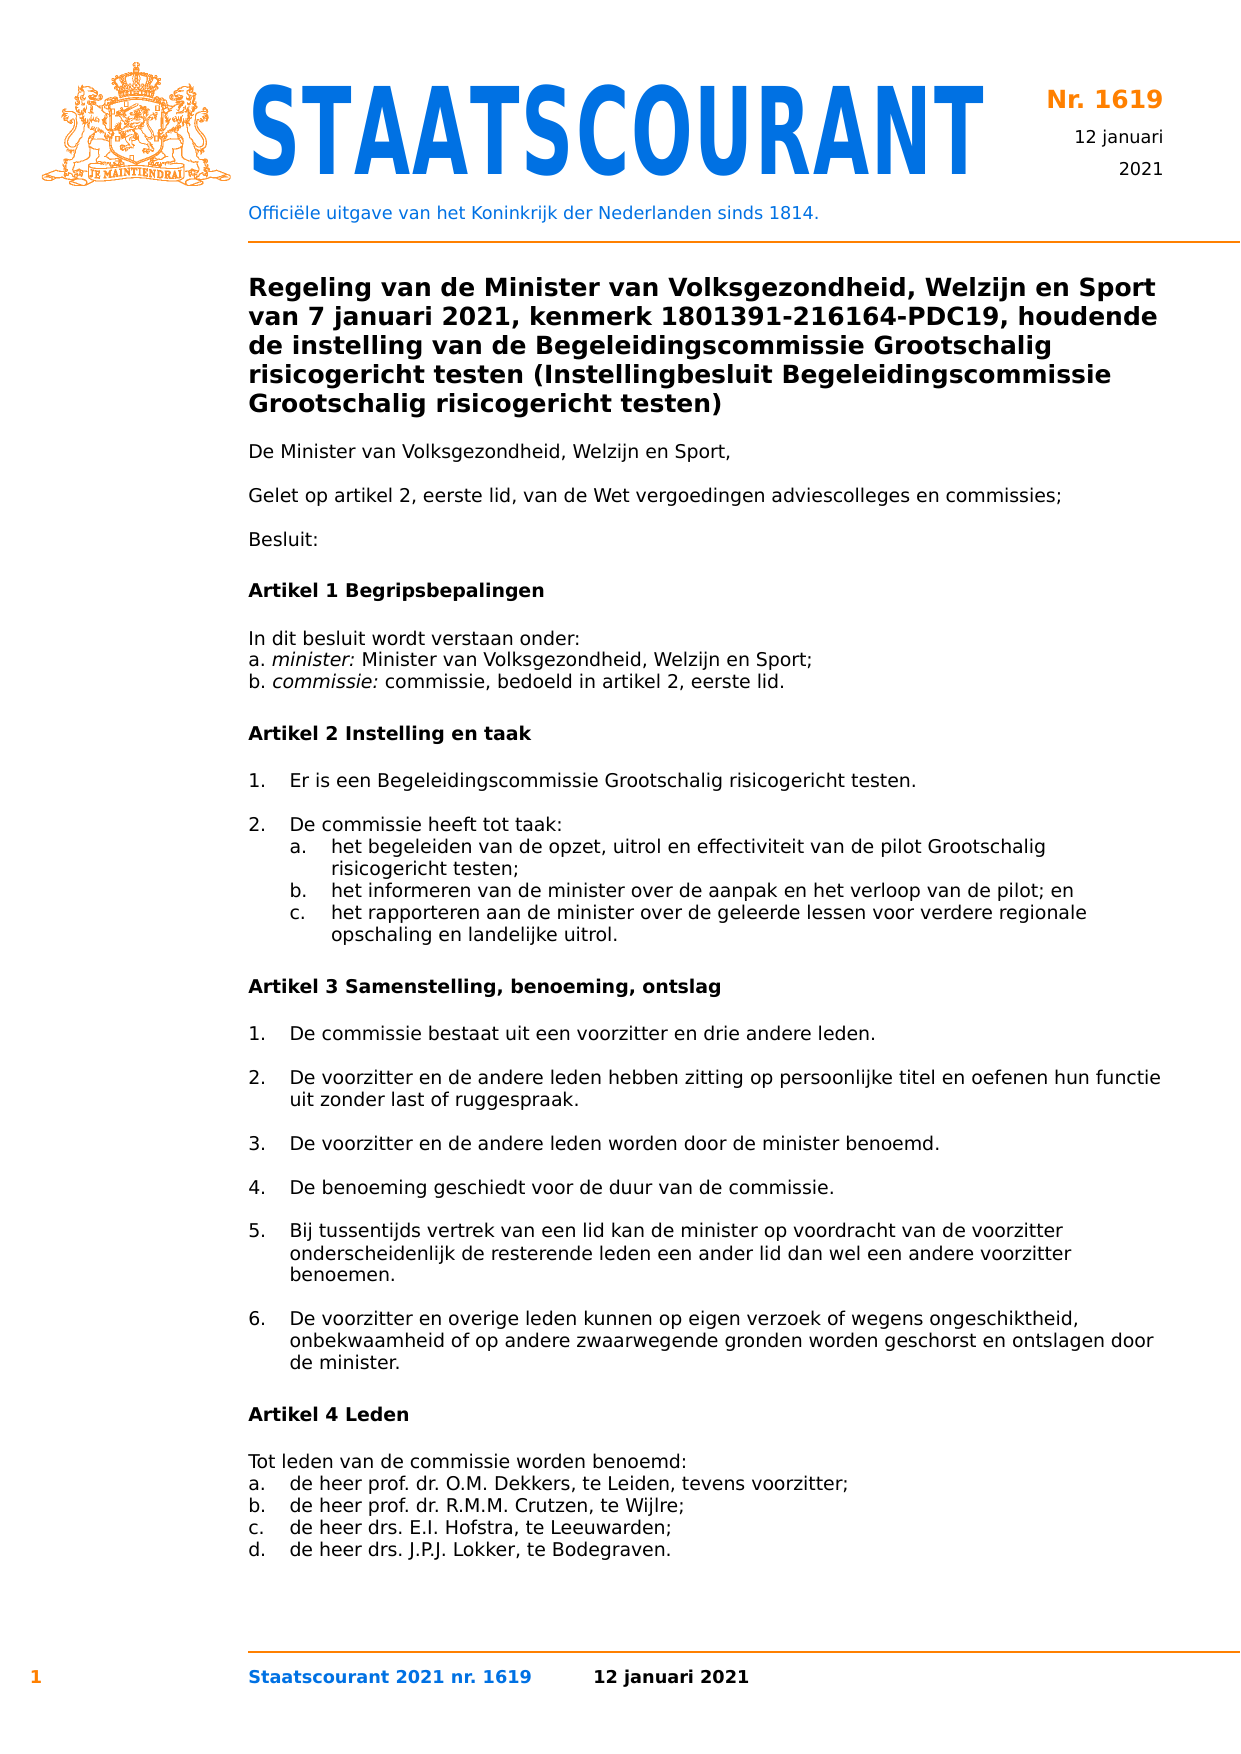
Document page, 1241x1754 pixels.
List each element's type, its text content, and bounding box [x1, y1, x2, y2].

text 1. De commissie bestaat uit een voorzitter en drie andere leden. [248, 1023, 1163, 1045]
table_header Nr. 1619 [998, 62, 1240, 121]
text In dit besluit wordt verstaan onder: [248, 627, 1163, 649]
table_cell 12 januari [998, 121, 1240, 153]
text d. de heer drs. J.P.J. Lokker, te Bodegraven. [248, 1539, 1163, 1561]
text Tot leden van de commissie worden benoemd: [248, 1451, 1163, 1473]
subtitle Regeling van de Minister van Volksgezondheid, Welzijn en Sport van 7 januari 2021, kenmerk 1801391-216164-PDC19, houdende de instelling van de Begeleidingscommissie Grootschalig risicogericht testen (Instellingbesluit Begeleidingscommissie Grootschalig risicogericht testen) [248, 273, 1163, 419]
text Besluit: [248, 528, 1163, 550]
text a. minister: Minister van Volksgezondheid, Welzijn en Sport; [248, 649, 1163, 671]
text c. de heer drs. E.I. Hofstra, te Leeuwarden; [248, 1517, 1163, 1539]
text a. de heer prof. dr. O.M. Dekkers, te Leiden, tevens voorzitter; [248, 1473, 1163, 1495]
text b. het informeren van de minister over de aanpak en het verloop van de pilot; en [289, 880, 1163, 902]
text 1. Er is een Begeleidingscommissie Grootschalig risicogericht testen. [248, 770, 1163, 792]
text a. het begeleiden van de opzet, uitrol en effectiviteit van de pilot Grootschalig risicogericht testen; [289, 836, 1163, 880]
text 4. De benoeming geschiedt voor de duur van de commissie. [248, 1177, 1163, 1198]
table_header [25, 62, 248, 241]
text b. commissie: commissie, bedoeld in artikel 2, eerste lid. [248, 671, 1163, 693]
text 5. Bij tussentijds vertrek van een lid kan de minister op voordracht van de voorzitter onderscheidenlijk de resterende leden een ander lid dan wel een andere voorzitter benoemen. [248, 1220, 1163, 1286]
text 2. De voorzitter en de andere leden hebben zitting op persoonlijke titel en oefenen hun functie uit zonder last of ruggespraak. [248, 1067, 1163, 1111]
table_header STAATSCOURANT [248, 62, 998, 203]
table_cell 2021 [998, 153, 1240, 203]
text b. de heer prof. dr. R.M.M. Crutzen, te Wijlre; [248, 1495, 1163, 1517]
text 6. De voorzitter en overige leden kunnen op eigen verzoek of wegens ongeschiktheid, onbekwaamheid of op andere zwaarwegende gronden worden geschorst en ontslagen door de minister. [248, 1308, 1163, 1374]
subtitle Artikel 2 Instelling en taak [248, 723, 1163, 745]
text Gelet op artikel 2, eerste lid, van de Wet vergoedingen adviescolleges en commissies; [248, 484, 1163, 507]
text 3. De voorzitter en de andere leden worden door de minister benoemd. [248, 1133, 1163, 1155]
text c. het rapporteren aan de minister over de geleerde lessen voor verdere regionale opschaling en landelijke uitrol. [289, 902, 1163, 946]
subtitle Artikel 4 Leden [248, 1404, 1163, 1426]
text 2. De commissie heeft tot taak: [248, 814, 1163, 836]
text De Minister van Volksgezondheid, Welzijn en Sport, [248, 441, 1163, 463]
picture [41, 62, 231, 186]
subtitle Artikel 1 Begripsbepalingen [248, 580, 1163, 602]
table_cell Officiële uitgave van het Koninkrijk der Nederlanden sinds 1814. [248, 203, 1240, 241]
subtitle Artikel 3 Samenstelling, benoeming, ontslag [248, 976, 1163, 998]
